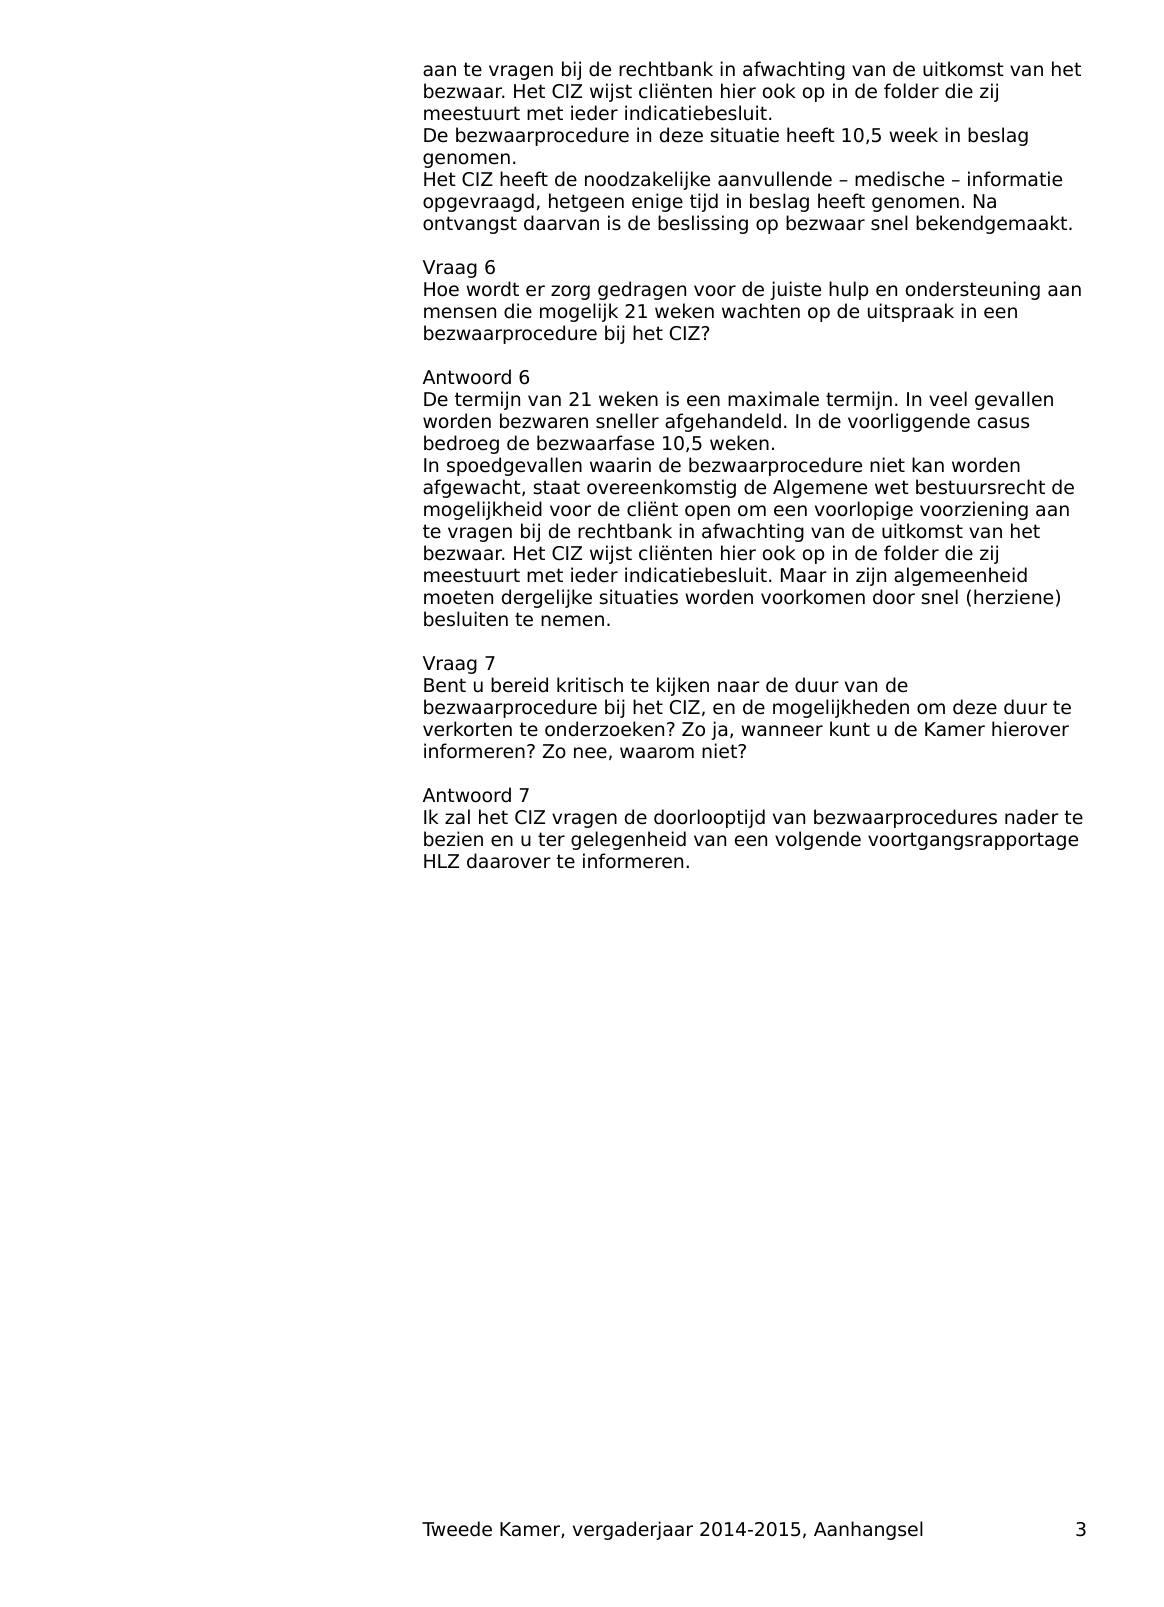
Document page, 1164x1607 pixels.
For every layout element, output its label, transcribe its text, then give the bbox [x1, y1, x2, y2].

text Antwoord 7 [422, 785, 1087, 807]
text Bent u bereid kritisch te kijken naar de duur van de bezwaarprocedure bij het CIZ, en de mogelijkheden om deze duur te verkorten te onderzoeken? Zo ja, wanneer kunt u de Kamer hierover informeren? Zo nee, waarom niet? [422, 675, 1087, 763]
text Vraag 6 [422, 257, 1087, 279]
text aan te vragen bij de rechtbank in afwachting van de uitkomst van het bezwaar. Het CIZ wijst cliënten hier ook op in de folder die zij meestuurt met ieder indicatiebesluit. [422, 59, 1087, 125]
text Ik zal het CIZ vragen de doorlooptijd van bezwaarprocedures nader te bezien en u ter gelegenheid van een volgende voortgangsrapportage HLZ daarover te informeren. [422, 807, 1087, 873]
text In spoedgevallen waarin de bezwaarprocedure niet kan worden afgewacht, staat overeenkomstig de Algemene wet bestuursrecht de mogelijkheid voor de cliënt open om een voorlopige voorziening aan te vragen bij de rechtbank in afwachting van de uitkomst van het bezwaar. Het CIZ wijst cliënten hier ook op in de folder die zij meestuurt met ieder indicatiebesluit. Maar in zijn algemeenheid moeten dergelijke situaties worden voorkomen door snel (herziene) besluiten te nemen. [422, 455, 1087, 631]
text Het CIZ heeft de noodzakelijke aanvullende – medische – informatie opgevraagd, hetgeen enige tijd in beslag heeft genomen. Na ontvangst daarvan is de beslissing op bezwaar snel bekendgemaakt. [422, 169, 1087, 235]
text De termijn van 21 weken is een maximale termijn. In veel gevallen worden bezwaren sneller afgehandeld. In de voorliggende casus bedroeg de bezwaarfase 10,5 weken. [422, 389, 1087, 455]
text Hoe wordt er zorg gedragen voor de juiste hulp en ondersteuning aan mensen die mogelijk 21 weken wachten op de uitspraak in een bezwaarprocedure bij het CIZ? [422, 279, 1087, 345]
text De bezwaarprocedure in deze situatie heeft 10,5 week in beslag genomen. [422, 125, 1087, 169]
text Vraag 7 [422, 653, 1087, 675]
text Antwoord 6 [422, 367, 1087, 389]
